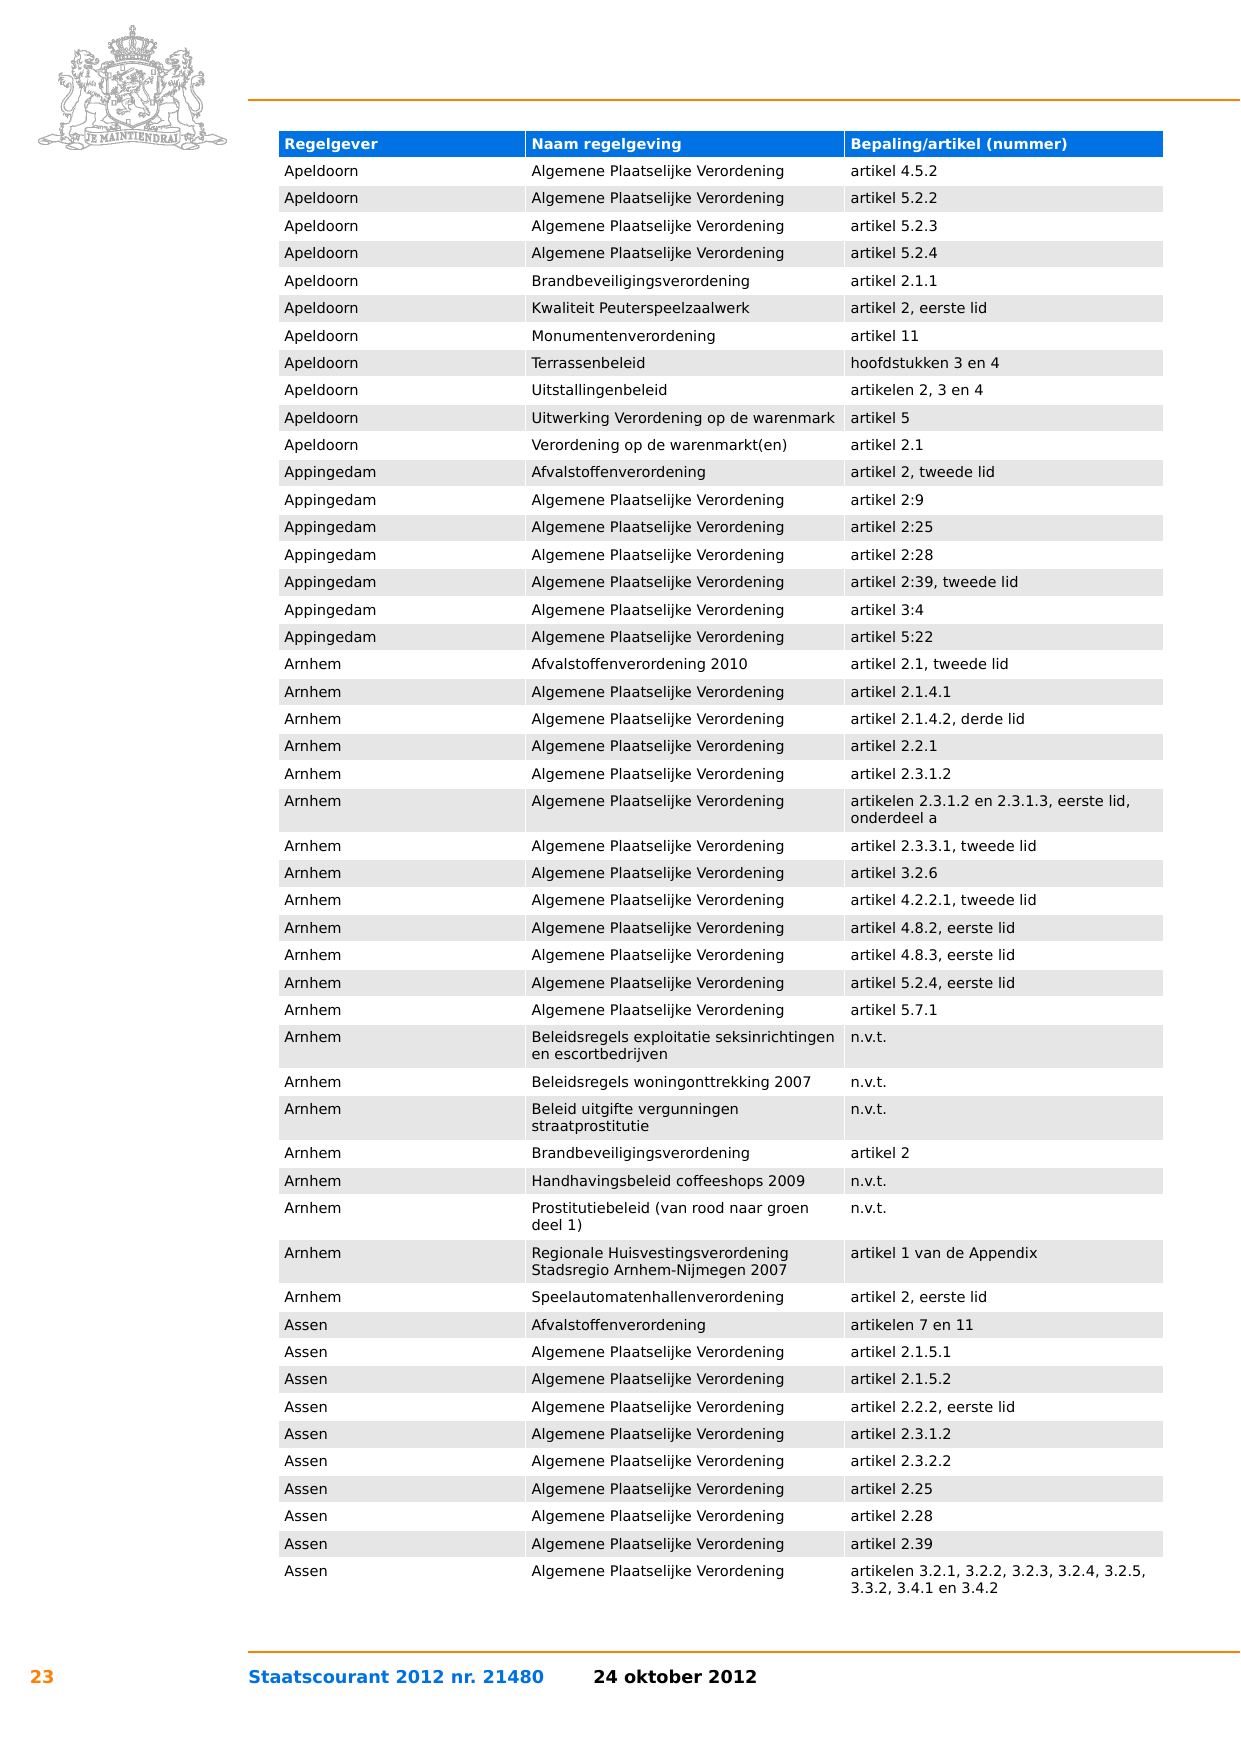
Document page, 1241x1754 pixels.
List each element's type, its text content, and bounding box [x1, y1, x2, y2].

table_cell artikel 5.2.4 [845, 241, 1163, 267]
table_cell Algemene Plaatselijke Verordening [526, 1531, 844, 1557]
table_cell Appingedam [279, 487, 525, 513]
table_cell Assen [279, 1366, 525, 1393]
table_cell artikelen 7 en 11 [845, 1312, 1163, 1338]
table_cell Algemene Plaatselijke Verordening [526, 1394, 844, 1420]
table_cell artikel 4.8.3, eerste lid [845, 943, 1163, 969]
table_cell artikel 2.2.2, eerste lid [845, 1394, 1163, 1420]
table_cell artikel 2.25 [845, 1476, 1163, 1502]
table_cell Arnhem [279, 679, 525, 705]
table_cell Afvalstoffenverordening 2010 [526, 651, 844, 678]
table_cell Appingedam [279, 569, 525, 596]
table_header Naam regelgeving [526, 131, 844, 157]
table_cell Algemene Plaatselijke Verordening [526, 515, 844, 541]
table_cell Arnhem [279, 915, 525, 941]
table_cell artikel 2.39 [845, 1531, 1163, 1557]
table_cell artikel 4.2.2.1, tweede lid [845, 888, 1163, 914]
table_cell n.v.t. [845, 1196, 1163, 1239]
table_cell Algemene Plaatselijke Verordening [526, 1366, 844, 1393]
table_cell Assen [279, 1449, 525, 1475]
table_cell hoofdstukken 3 en 4 [845, 350, 1163, 376]
table_cell Apeldoorn [279, 268, 525, 294]
table_cell Appingedam [279, 542, 525, 568]
table_cell n.v.t. [845, 1168, 1163, 1194]
table_cell Arnhem [279, 706, 525, 733]
table_cell artikel 2, eerste lid [845, 295, 1163, 322]
table_cell Apeldoorn [279, 378, 525, 404]
table_cell artikel 2.1.1 [845, 268, 1163, 294]
table_cell Afvalstoffenverordening [526, 460, 844, 486]
table_cell Uitwerking Verordening op de warenmark [526, 405, 844, 431]
table_cell Algemene Plaatselijke Verordening [526, 241, 844, 267]
table_cell artikel 2:39, tweede lid [845, 569, 1163, 596]
table_header Bepaling/artikel (nummer) [845, 131, 1163, 157]
table_cell artikel 5 [845, 405, 1163, 431]
table_cell artikel 2, tweede lid [845, 460, 1163, 486]
table_cell Arnhem [279, 761, 525, 787]
table_cell Algemene Plaatselijke Verordening [526, 860, 844, 887]
table_cell Algemene Plaatselijke Verordening [526, 1421, 844, 1448]
table_cell Kwaliteit Peuterspeelzaalwerk [526, 295, 844, 322]
table_cell Assen [279, 1394, 525, 1420]
table_cell Apeldoorn [279, 432, 525, 459]
table_cell Arnhem [279, 789, 525, 832]
table_cell artikel 2:9 [845, 487, 1163, 513]
table_cell Afvalstoffenverordening [526, 1312, 844, 1338]
table_cell Verordening op de warenmarkt(en) [526, 432, 844, 459]
table_cell artikel 2.3.1.2 [845, 761, 1163, 787]
table_cell Algemene Plaatselijke Verordening [526, 915, 844, 941]
table_cell Arnhem [279, 1168, 525, 1194]
table_cell Assen [279, 1504, 525, 1530]
table_cell artikelen 3.2.1, 3.2.2, 3.2.3, 3.2.4, 3.2.5, 3.3.2, 3.4.1 en 3.4.2 [845, 1558, 1163, 1602]
table_cell artikel 2:25 [845, 515, 1163, 541]
table_cell Algemene Plaatselijke Verordening [526, 487, 844, 513]
table_cell Algemene Plaatselijke Verordening [526, 624, 844, 650]
table_cell Arnhem [279, 1196, 525, 1239]
table_cell Assen [279, 1558, 525, 1602]
table_cell Arnhem [279, 860, 525, 887]
table_cell Algemene Plaatselijke Verordening [526, 789, 844, 832]
table_cell Appingedam [279, 597, 525, 623]
table_cell artikel 2.3.3.1, tweede lid [845, 833, 1163, 859]
table_cell Apeldoorn [279, 158, 525, 185]
table_cell n.v.t. [845, 1069, 1163, 1095]
table_cell Apeldoorn [279, 295, 525, 322]
table_cell Algemene Plaatselijke Verordening [526, 706, 844, 733]
table_cell n.v.t. [845, 1096, 1163, 1140]
table_header Regelgever [279, 131, 525, 157]
table_cell artikel 2.3.1.2 [845, 1421, 1163, 1448]
table_cell artikel 5.7.1 [845, 997, 1163, 1023]
table_cell Algemene Plaatselijke Verordening [526, 679, 844, 705]
table_cell Apeldoorn [279, 350, 525, 376]
table_cell Brandbeveiligingsverordening [526, 268, 844, 294]
table_cell artikelen 2, 3 en 4 [845, 378, 1163, 404]
table_cell artikel 2.1.4.2, derde lid [845, 706, 1163, 733]
table_cell n.v.t. [845, 1025, 1163, 1068]
table_cell Arnhem [279, 1025, 525, 1068]
table_cell artikel 11 [845, 323, 1163, 349]
table_cell Algemene Plaatselijke Verordening [526, 569, 844, 596]
table_cell artikel 2.3.2.2 [845, 1449, 1163, 1475]
table_cell Arnhem [279, 734, 525, 760]
table_cell Monumentenverordening [526, 323, 844, 349]
table_cell artikel 4.5.2 [845, 158, 1163, 185]
table_cell Assen [279, 1476, 525, 1502]
table_cell Assen [279, 1339, 525, 1365]
table_cell Assen [279, 1312, 525, 1338]
table_cell Arnhem [279, 1141, 525, 1167]
table_cell artikelen 2.3.1.2 en 2.3.1.3, eerste lid, onderdeel a [845, 789, 1163, 832]
table_cell Beleidsregels woningonttrekking 2007 [526, 1069, 844, 1095]
table_cell Brandbeveiligingsverordening [526, 1141, 844, 1167]
table_cell artikel 2.1, tweede lid [845, 651, 1163, 678]
table_cell Arnhem [279, 943, 525, 969]
table_cell Apeldoorn [279, 323, 525, 349]
table_cell Terrassenbeleid [526, 350, 844, 376]
table_cell Appingedam [279, 624, 525, 650]
table_cell artikel 2.1.5.1 [845, 1339, 1163, 1365]
table_cell Arnhem [279, 1069, 525, 1095]
table_cell Algemene Plaatselijke Verordening [526, 734, 844, 760]
table_cell Regionale Huisvestingsverordening Stadsregio Arnhem-Nijmegen 2007 [526, 1240, 844, 1283]
table_cell artikel 1 van de Appendix [845, 1240, 1163, 1283]
table_cell artikel 5.2.2 [845, 186, 1163, 212]
table_cell Arnhem [279, 651, 525, 678]
table_cell artikel 2.1 [845, 432, 1163, 459]
table_cell Arnhem [279, 1284, 525, 1311]
picture [38, 25, 227, 150]
table_cell Arnhem [279, 970, 525, 996]
table_cell artikel 2.1.5.2 [845, 1366, 1163, 1393]
table_cell artikel 2.2.1 [845, 734, 1163, 760]
table_cell artikel 2.28 [845, 1504, 1163, 1530]
table_cell artikel 5.2.4, eerste lid [845, 970, 1163, 996]
table_cell Arnhem [279, 997, 525, 1023]
table_cell Beleid uitgifte vergunningen straatprostitutie [526, 1096, 844, 1140]
table_cell Algemene Plaatselijke Verordening [526, 1558, 844, 1602]
table_cell Algemene Plaatselijke Verordening [526, 761, 844, 787]
table_cell Algemene Plaatselijke Verordening [526, 833, 844, 859]
table_cell Handhavingsbeleid coffeeshops 2009 [526, 1168, 844, 1194]
table_cell Apeldoorn [279, 405, 525, 431]
table_cell artikel 3:4 [845, 597, 1163, 623]
table_cell Apeldoorn [279, 186, 525, 212]
table_cell artikel 2:28 [845, 542, 1163, 568]
table_cell Appingedam [279, 460, 525, 486]
table_cell Algemene Plaatselijke Verordening [526, 158, 844, 185]
table_cell Apeldoorn [279, 213, 525, 239]
table_cell Uitstallingenbeleid [526, 378, 844, 404]
table_cell Algemene Plaatselijke Verordening [526, 542, 844, 568]
table_cell Arnhem [279, 833, 525, 859]
table_cell Algemene Plaatselijke Verordening [526, 1476, 844, 1502]
table_cell artikel 5:22 [845, 624, 1163, 650]
table_cell Algemene Plaatselijke Verordening [526, 888, 844, 914]
table_cell artikel 2, eerste lid [845, 1284, 1163, 1311]
table_cell Algemene Plaatselijke Verordening [526, 970, 844, 996]
table_cell Beleidsregels exploitatie seksinrichtingen en escortbedrijven [526, 1025, 844, 1068]
table_cell Appingedam [279, 515, 525, 541]
table_cell Algemene Plaatselijke Verordening [526, 1504, 844, 1530]
table_cell artikel 5.2.3 [845, 213, 1163, 239]
table_cell Algemene Plaatselijke Verordening [526, 943, 844, 969]
table_cell Apeldoorn [279, 241, 525, 267]
table_cell Arnhem [279, 1096, 525, 1140]
table_cell artikel 2.1.4.1 [845, 679, 1163, 705]
table_cell Algemene Plaatselijke Verordening [526, 597, 844, 623]
table_cell Assen [279, 1531, 525, 1557]
table_cell Algemene Plaatselijke Verordening [526, 1449, 844, 1475]
table_cell Algemene Plaatselijke Verordening [526, 213, 844, 239]
table_cell Speelautomatenhallenverordening [526, 1284, 844, 1311]
table_cell Arnhem [279, 1240, 525, 1283]
table_cell Algemene Plaatselijke Verordening [526, 1339, 844, 1365]
table_cell Algemene Plaatselijke Verordening [526, 997, 844, 1023]
table_cell artikel 3.2.6 [845, 860, 1163, 887]
table_cell Assen [279, 1421, 525, 1448]
table_cell Algemene Plaatselijke Verordening [526, 186, 844, 212]
table_cell artikel 4.8.2, eerste lid [845, 915, 1163, 941]
table_cell artikel 2 [845, 1141, 1163, 1167]
table_cell Prostitutiebeleid (van rood naar groen deel 1) [526, 1196, 844, 1239]
table_cell Arnhem [279, 888, 525, 914]
